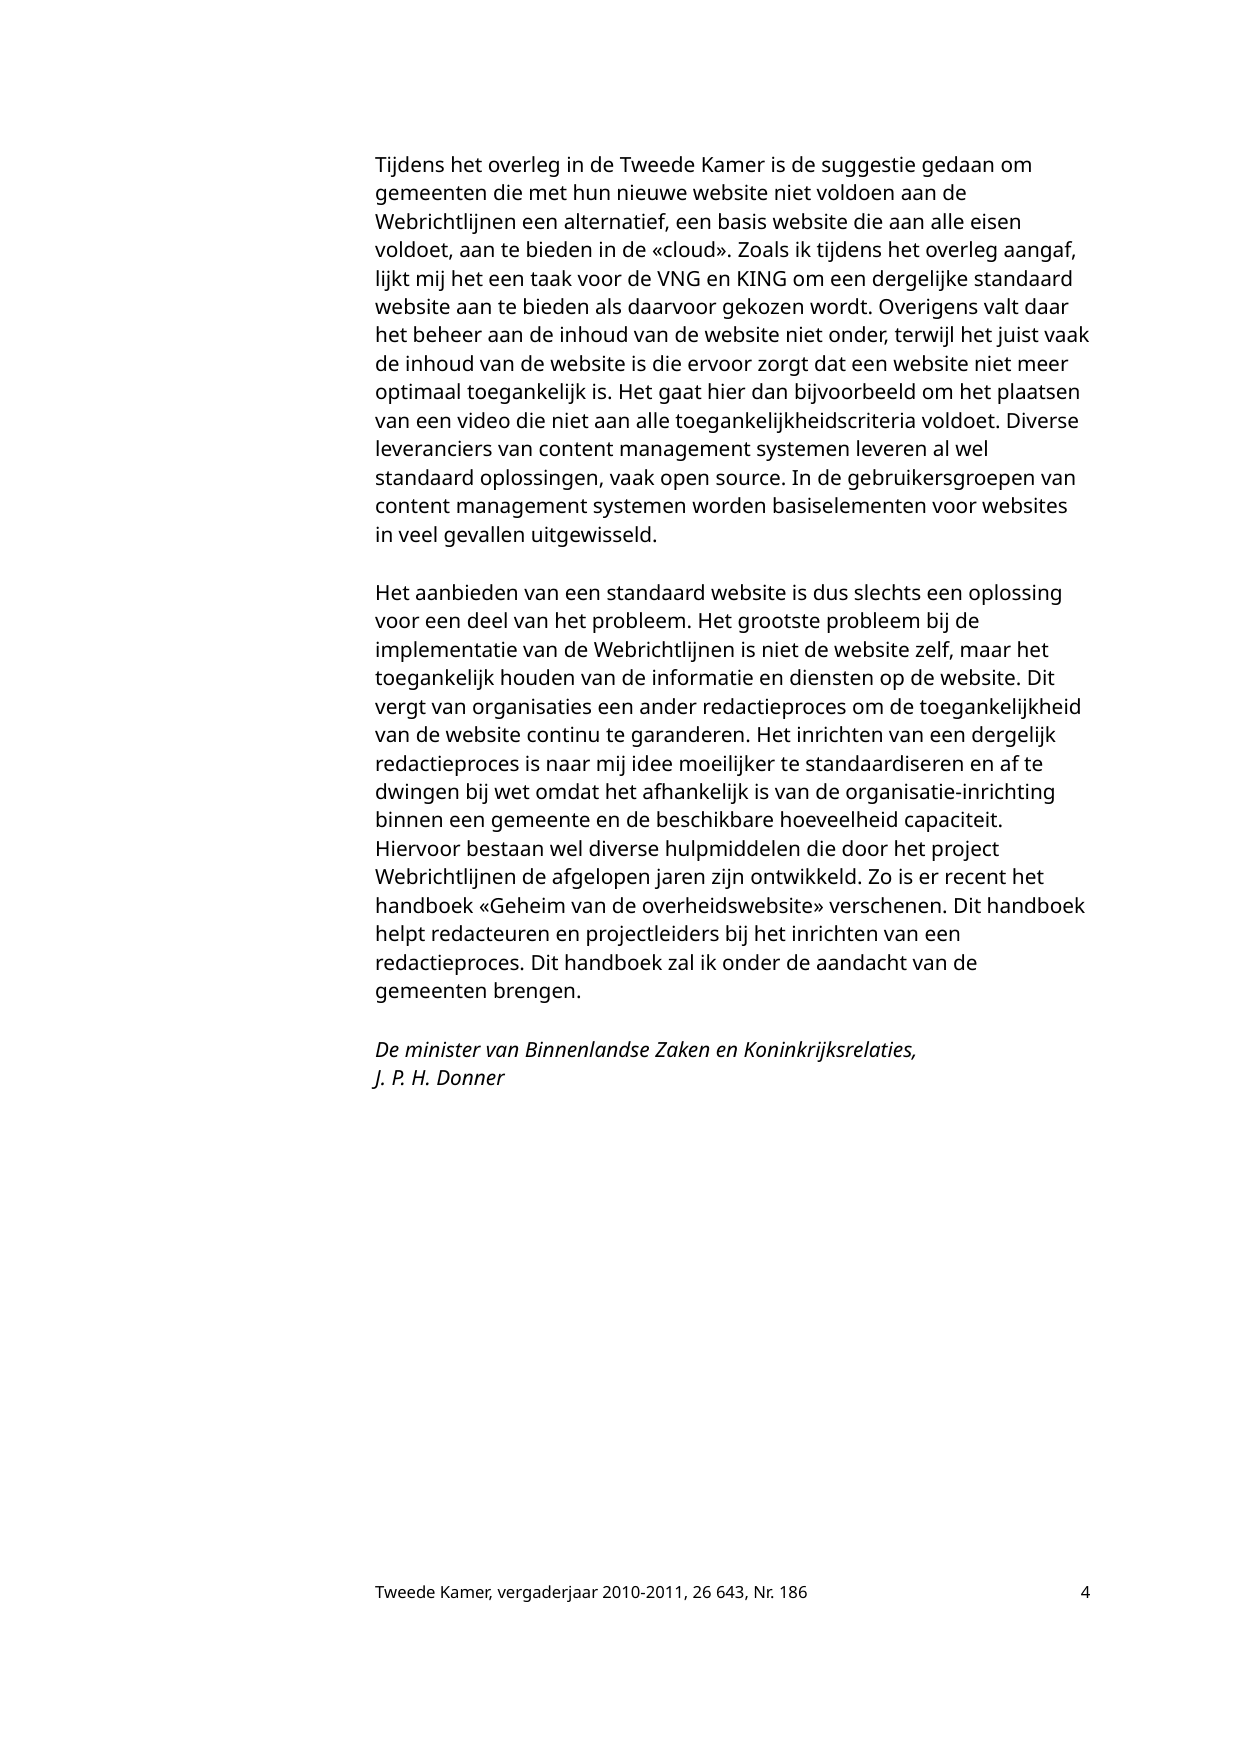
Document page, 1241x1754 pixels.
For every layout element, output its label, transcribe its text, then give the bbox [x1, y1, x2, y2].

text Het aanbieden van een standaard website is dus slechts een oplossing voor een deel van het probleem. Het grootste probleem bij de implementatie van de Webrichtlijnen is niet de website zelf, maar het toegankelijk houden van de informatie en diensten op de website. Dit vergt van organisaties een ander redactieproces om de toegankelijkheid van de website continu te garanderen. Het inrichten van een dergelijk redactieproces is naar mij idee moeilijker te standaardiseren en af te dwingen bij wet omdat het afhankelijk is van de organisatie-inrichting binnen een gemeente en de beschikbare hoeveelheid capaciteit. Hiervoor bestaan wel diverse hulpmiddelen die door het project Webrichtlijnen de afgelopen jaren zijn ontwikkeld. Zo is er recent het handboek «Geheim van de overheidswebsite» verschenen. Dit handboek helpt redacteuren en projectleiders bij het inrichten van een redactieproces. Dit handboek zal ik onder de aandacht van de gemeenten brengen. [375, 578, 1090, 1005]
text De minister van Binnenlandse Zaken en Koninkrijksrelaties, [375, 1035, 1090, 1063]
text Tijdens het overleg in de Tweede Kamer is de suggestie gedaan om gemeenten die met hun nieuwe website niet voldoen aan de Webrichtlijnen een alternatief, een basis website die aan alle eisen voldoet, aan te bieden in de «cloud». Zoals ik tijdens het overleg aangaf, lijkt mij het een taak voor de VNG en KING om een dergelijke standaard website aan te bieden als daarvoor gekozen wordt. Overigens valt daar het beheer aan de inhoud van de website niet onder, terwijl het juist vaak de inhoud van de website is die ervoor zorgt dat een website niet meer optimaal toegankelijk is. Het gaat hier dan bijvoorbeeld om het plaatsen van een video die niet aan alle toegankelijkheidscriteria voldoet. Diverse leveranciers van content management systemen leveren al wel standaard oplossingen, vaak open source. In de gebruikersgroepen van content management systemen worden basiselementen voor websites in veel gevallen uitgewisseld. [375, 150, 1090, 548]
text J. P. H. Donner [375, 1063, 1090, 1092]
